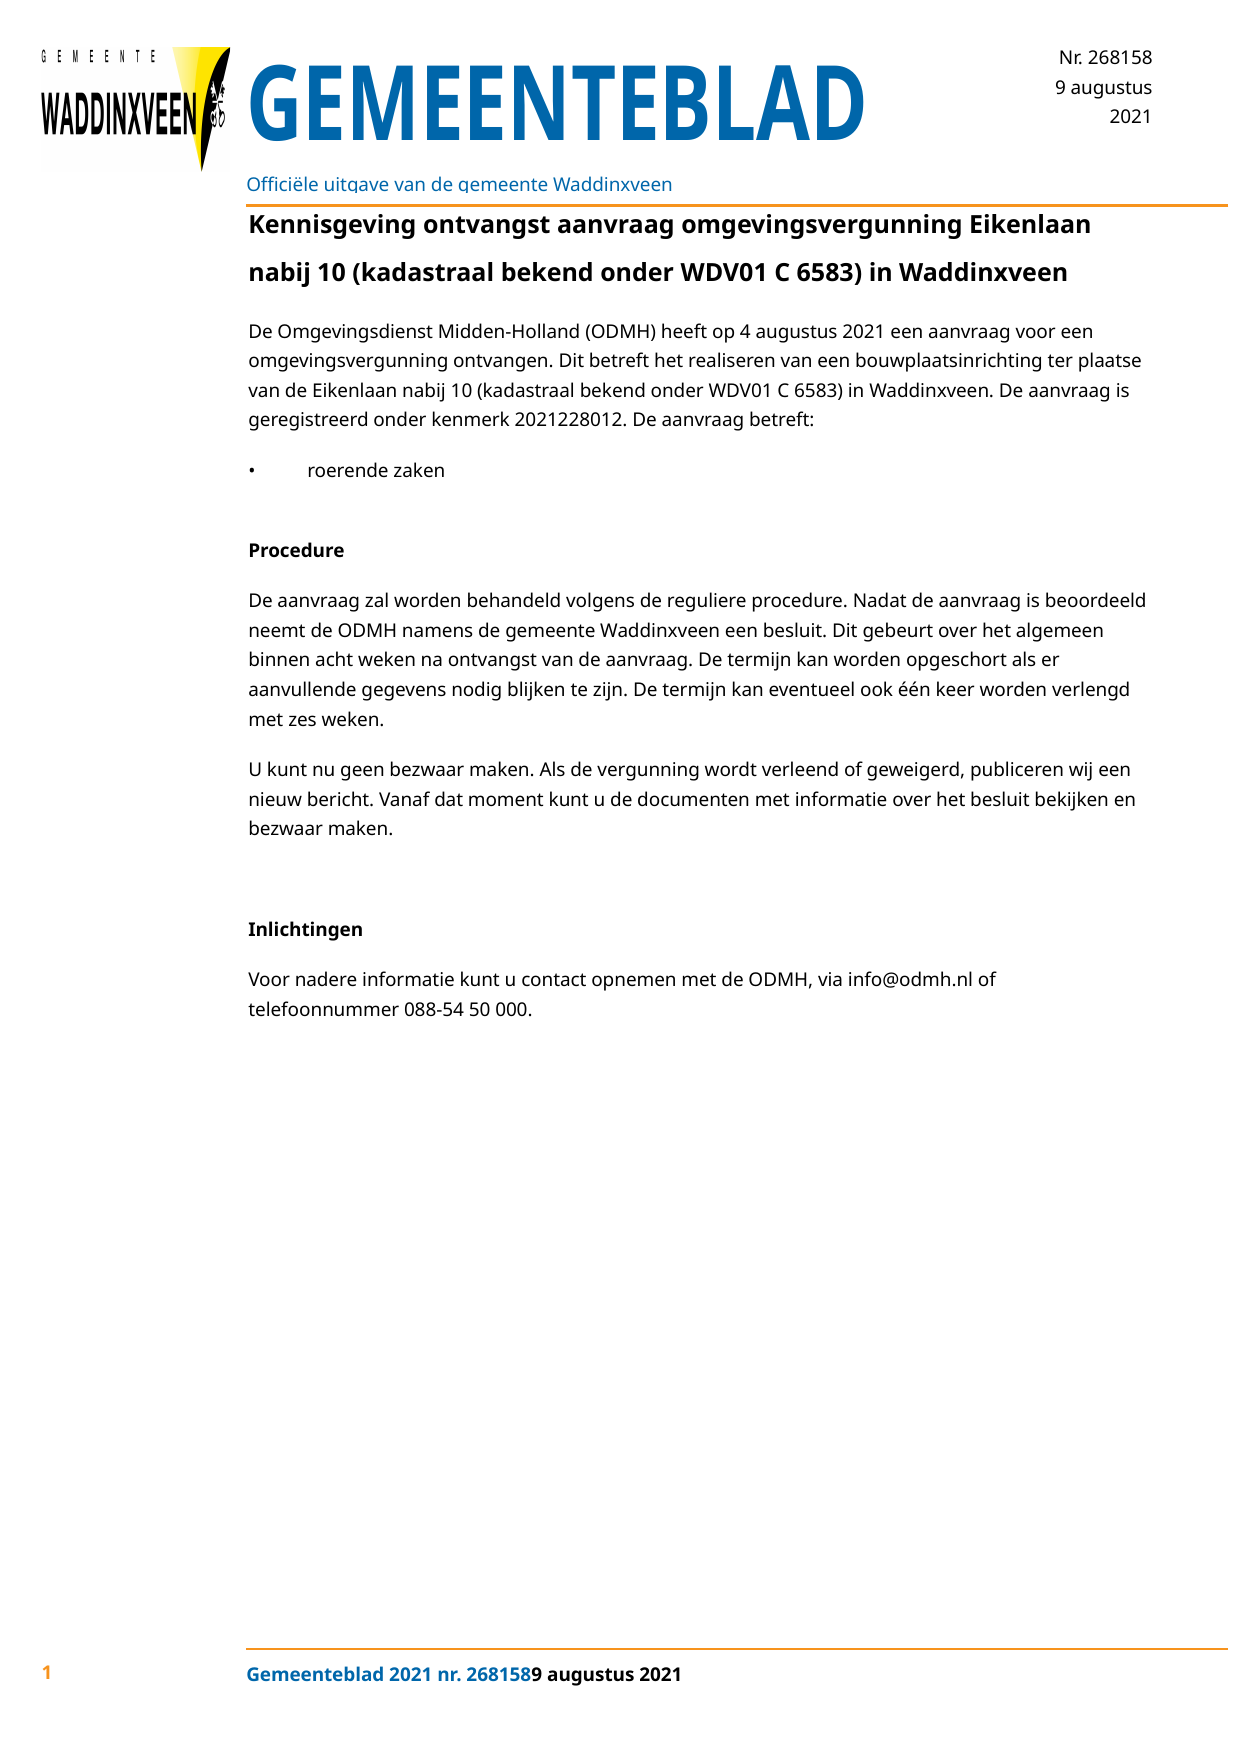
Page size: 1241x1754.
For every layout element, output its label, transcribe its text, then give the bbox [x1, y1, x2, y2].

text Inlichtingen [248, 916, 1152, 942]
text De Omgevingsdienst Midden-Holland (ODMH) heeft op 4 augustus 2021 een aanvraag voor een omgevingsvergunning ontvangen. Dit betreft het realiseren van een bouwplaatsinrichting ter plaatse van de Eikenlaan nabij 10 (kadastraal bekend onder WDV01 C 6583) in Waddinxveen. De aanvraag is geregistreerd onder kenmerk 2021228012. De aanvraag betreft: [248, 318, 1152, 432]
list roerende zaken [248, 457, 1152, 483]
text De aanvraag zal worden behandeld volgens de reguliere procedure. Nadat de aanvraag is beoordeeld neemt de ODMH namens de gemeente Waddinxveen een besluit. Dit gebeurt over het algemeen binnen acht weken na ontvangst van de aanvraag. De termijn kan worden opgeschort als er aanvullende gegevens nodig blijken te zijn. De termijn kan eventueel ook één keer worden verlengd met zes weken. [248, 587, 1152, 732]
picture [41, 47, 231, 172]
text Voor nadere informatie kunt u contact opnemen met de ODMH, via info@odmh.nl of telefoonnummer 088-54 50 000. [248, 967, 1152, 1022]
text Procedure [248, 537, 1152, 563]
text U kunt nu geen bezwaar maken. Als de vergunning wordt verleend of geweigerd, publiceren wij een nieuw bericht. Vanaf dat moment kunt u de documenten met informatie over het besluit bekijken en bezwaar maken. [248, 756, 1152, 841]
text Kennisgeving ontvangst aanvraag omgevingsvergunning Eikenlaan nabij 10 (kadastraal bekend onder WDV01 C 6583) in Waddinxveen [248, 207, 1152, 288]
